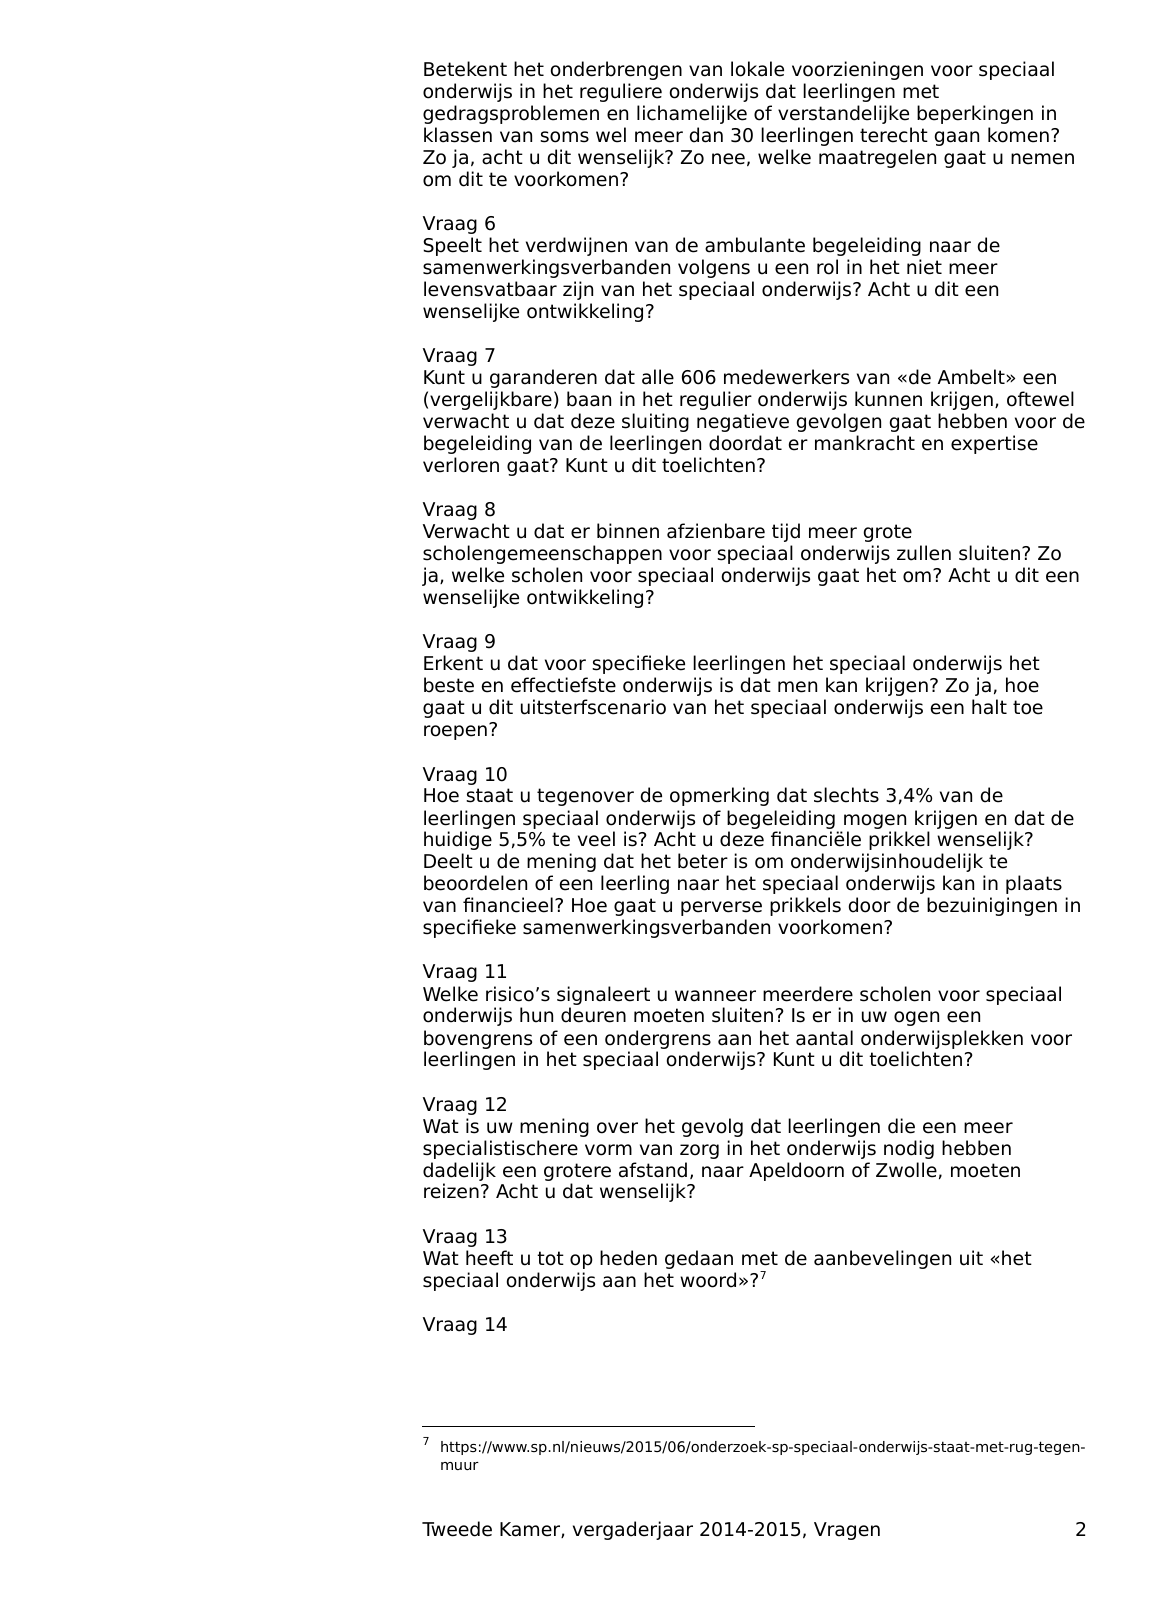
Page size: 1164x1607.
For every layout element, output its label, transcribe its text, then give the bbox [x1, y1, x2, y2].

text Speelt het verdwijnen van de ambulante begeleiding naar de samenwerkingsverbanden volgens u een rol in het niet meer levensvatbaar zijn van het speciaal onderwijs? Acht u dit een wenselijke ontwikkeling? [422, 235, 1087, 323]
text Vraag 8 [422, 499, 1087, 521]
text Vraag 9 [422, 631, 1087, 653]
text Betekent het onderbrengen van lokale voorzieningen voor speciaal onderwijs in het reguliere onderwijs dat leerlingen met gedragsproblemen en lichamelijke of verstandelijke beperkingen in klassen van soms wel meer dan 30 leerlingen terecht gaan komen? Zo ja, acht u dit wenselijk? Zo nee, welke maatregelen gaat u nemen om dit te voorkomen? [422, 59, 1087, 191]
text Wat is uw mening over het gevolg dat leerlingen die een meer specialistischere vorm van zorg in het onderwijs nodig hebben dadelijk een grotere afstand, naar Apeldoorn of Zwolle, moeten reizen? Acht u dat wenselijk? [422, 1116, 1087, 1203]
text Vraag 7 [422, 345, 1087, 367]
text https://www.sp.nl/nieuws/2015/06/onderzoek-sp-speciaal-onderwijs-staat-met-rug-tegen-muur [422, 1435, 1087, 1474]
text Vraag 6 [422, 213, 1087, 235]
text Vraag 12 [422, 1093, 1087, 1116]
text Vraag 11 [422, 961, 1087, 983]
text Wat heeft u tot op heden gedaan met de aanbevelingen uit «het speciaal onderwijs aan het woord»? [422, 1248, 1087, 1292]
text Kunt u garanderen dat alle 606 medewerkers van «de Ambelt» een (vergelijkbare) baan in het regulier onderwijs kunnen krijgen, oftewel verwacht u dat deze sluiting negatieve gevolgen gaat hebben voor de begeleiding van de leerlingen doordat er mankracht en expertise verloren gaat? Kunt u dit toelichten? [422, 367, 1087, 477]
text Verwacht u dat er binnen afzienbare tijd meer grote scholengemeenschappen voor speciaal onderwijs zullen sluiten? Zo ja, welke scholen voor speciaal onderwijs gaat het om? Acht u dit een wenselijke ontwikkeling? [422, 521, 1087, 609]
text Vraag 13 [422, 1226, 1087, 1248]
text Hoe staat u tegenover de opmerking dat slechts 3,4% van de leerlingen speciaal onderwijs of begeleiding mogen krijgen en dat de huidige 5,5% te veel is? Acht u deze financiële prikkel wenselijk? Deelt u de mening dat het beter is om onderwijsinhoudelijk te beoordelen of een leerling naar het speciaal onderwijs kan in plaats van financieel? Hoe gaat u perverse prikkels door de bezuinigingen in specifieke samenwerkingsverbanden voorkomen? [422, 785, 1087, 939]
text Welke risico’s signaleert u wanneer meerdere scholen voor speciaal onderwijs hun deuren moeten sluiten? Is er in uw ogen een bovengrens of een ondergrens aan het aantal onderwijsplekken voor leerlingen in het speciaal onderwijs? Kunt u dit toelichten? [422, 983, 1087, 1071]
text Vraag 10 [422, 763, 1087, 785]
text Vraag 14 [422, 1314, 1087, 1336]
text Erkent u dat voor specifieke leerlingen het speciaal onderwijs het beste en effectiefste onderwijs is dat men kan krijgen? Zo ja, hoe gaat u dit uitsterfscenario van het speciaal onderwijs een halt toe roepen? [422, 653, 1087, 741]
